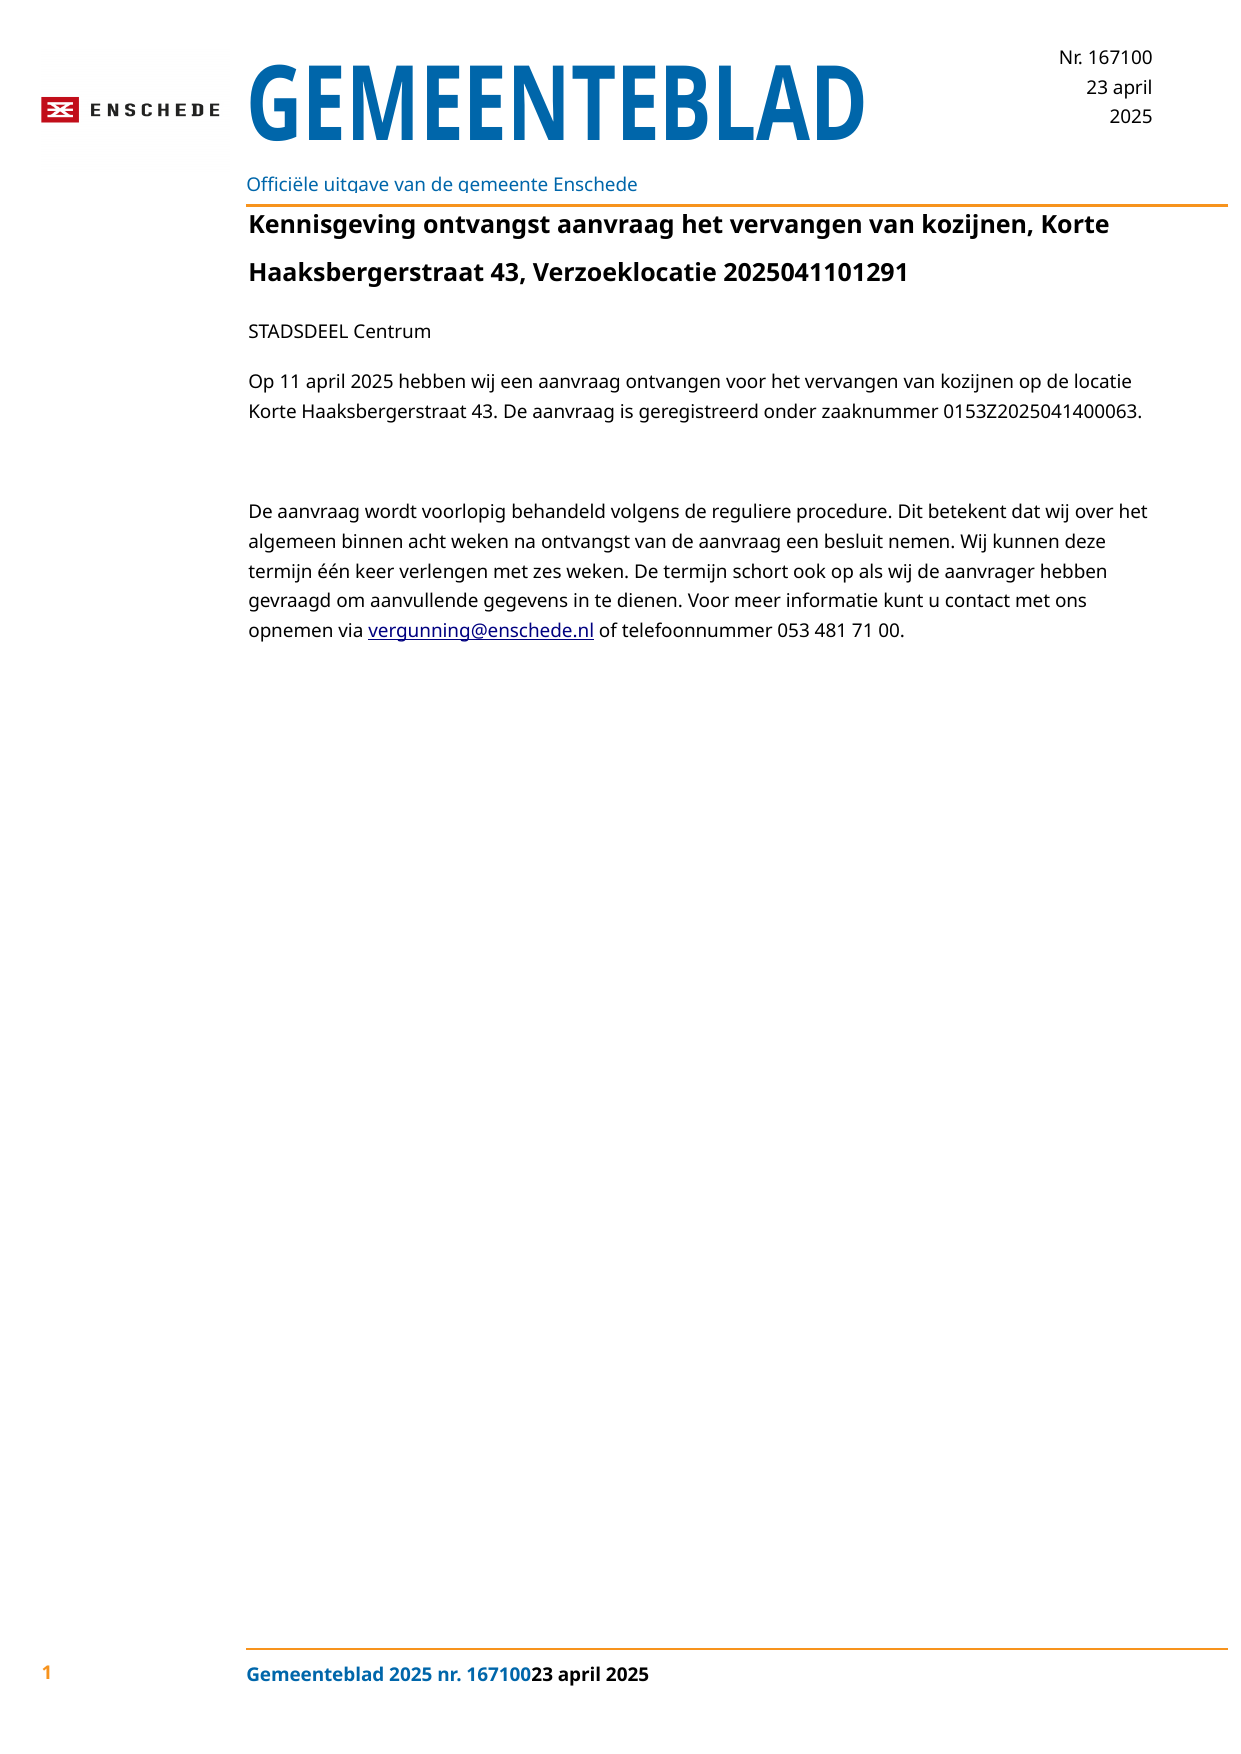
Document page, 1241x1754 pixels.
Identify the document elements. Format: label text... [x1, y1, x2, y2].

text Op 11 april 2025 hebben wij een aanvraag ontvangen voor het vervangen van kozijnen op de locatie Korte Haaksbergerstraat 43. De aanvraag is geregistreerd onder zaaknummer 0153Z2025041400063. [248, 368, 1152, 424]
text STADSDEEL Centrum [248, 318, 1152, 344]
text De aanvraag wordt voorlopig behandeld volgens de reguliere procedure. Dit betekent dat wij over het algemeen binnen acht weken na ontvangst van de aanvraag een besluit nemen. Wij kunnen deze termijn één keer verlengen met zes weken. De termijn schort ook op als wij de aanvrager hebben gevraagd om aanvullende gegevens in te dienen. Voor meer informatie kunt u contact met ons opnemen via vergunning@enschede.nl of telefoonnummer 053 481 71 00. [248, 499, 1152, 643]
text Kennisgeving ontvangst aanvraag het vervangen van kozijnen, Korte Haaksbergerstraat 43, Verzoeklocatie 2025041101291 [248, 207, 1152, 288]
picture [41, 47, 231, 172]
